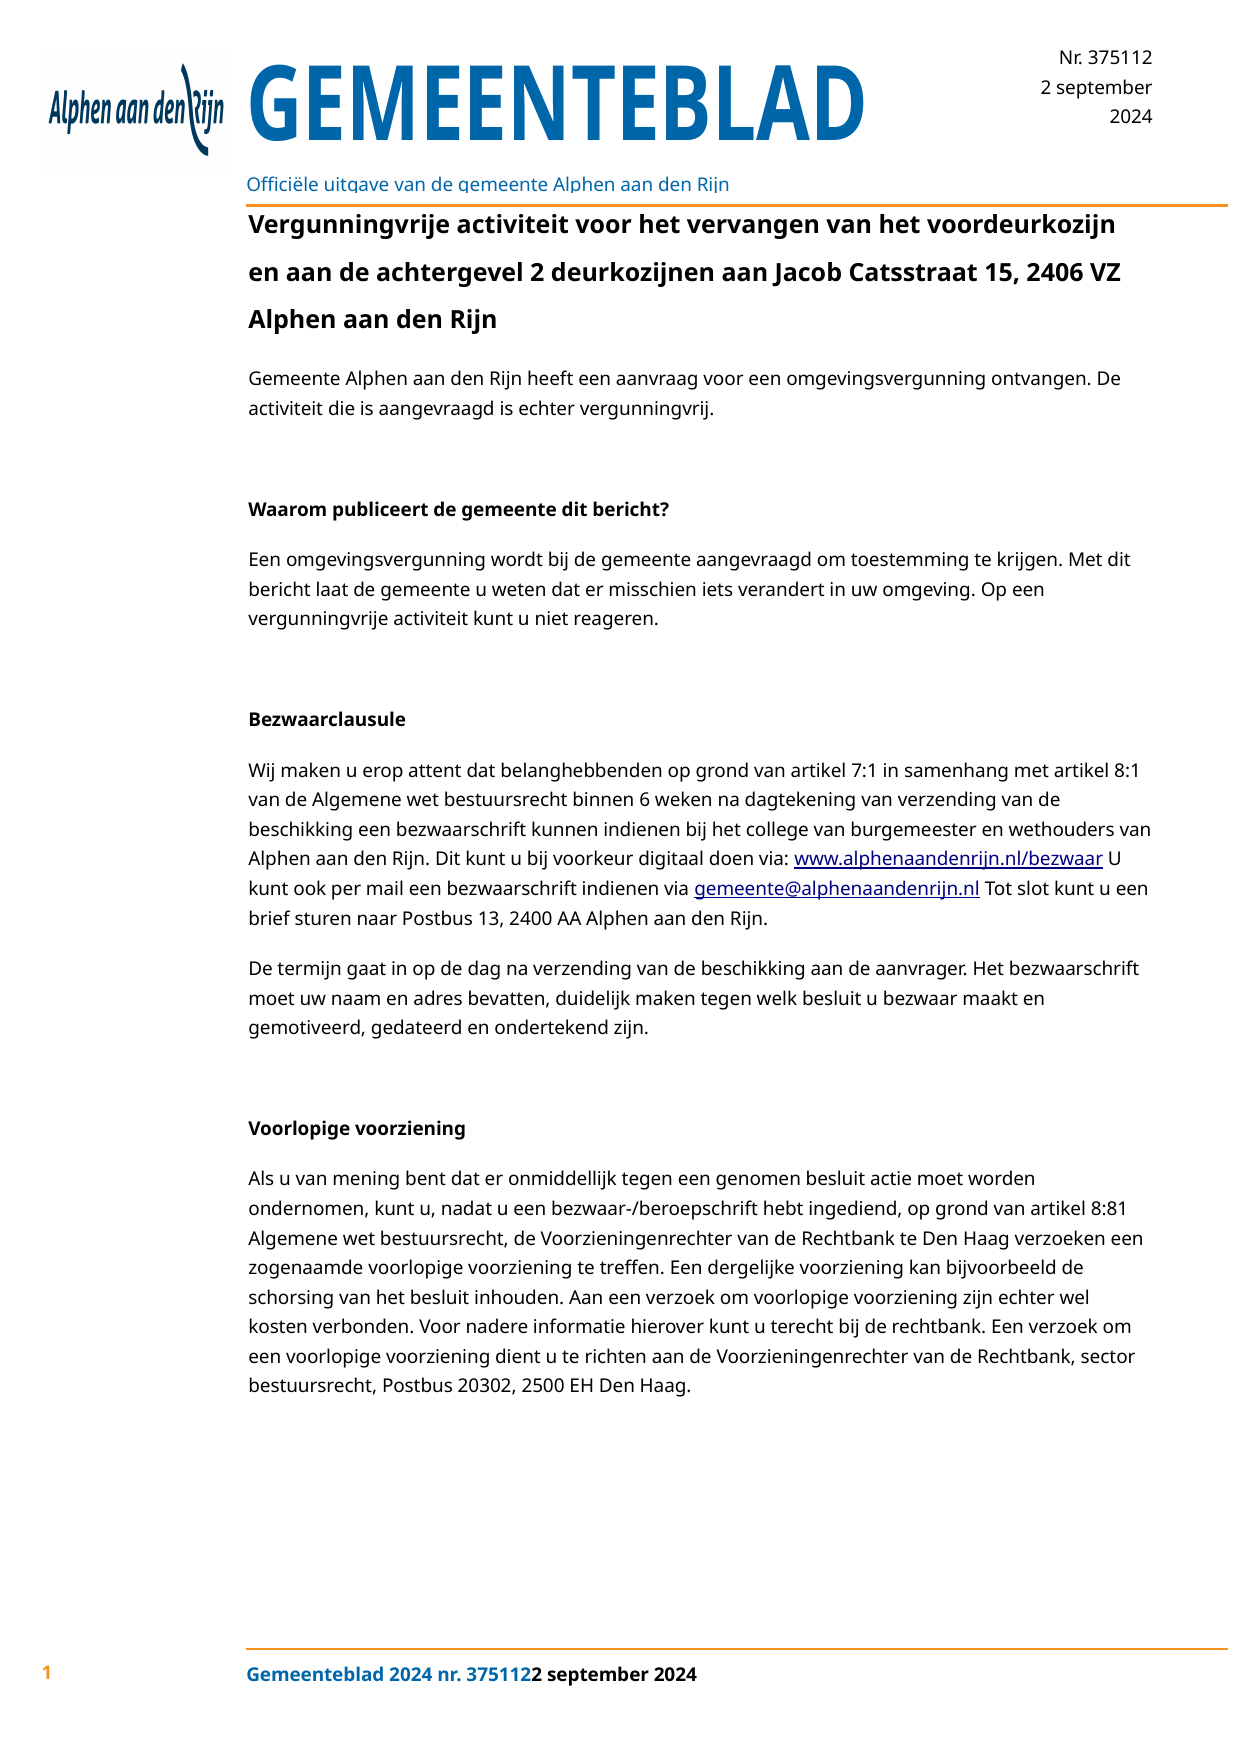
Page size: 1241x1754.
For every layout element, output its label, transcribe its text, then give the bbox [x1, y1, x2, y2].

text Vergunningvrije activiteit voor het vervangen van het voordeurkozijn en aan de achtergevel 2 deurkozijnen aan Jacob Catsstraat 15, 2406 VZ Alphen aan den Rijn [248, 207, 1152, 336]
text Bezwaarclausule [248, 706, 1152, 732]
text Wij maken u erop attent dat belanghebbenden op grond van artikel 7:1 in samenhang met artikel 8:1 van de Algemene wet bestuursrecht binnen 6 weken na dagtekening van verzending van de beschikking een bezwaarschrift kunnen indienen bij het college van burgemeester en wethouders van Alphen aan den Rijn. Dit kunt u bij voorkeur digitaal doen via: www.alphenaandenrijn.nl/bezwaar U kunt ook per mail een bezwaarschrift indienen via gemeente@alphenaandenrijn.nl Tot slot kunt u een brief sturen naar Postbus 13, 2400 AA Alphen aan den Rijn. [248, 757, 1152, 930]
text Een omgevingsvergunning wordt bij de gemeente aangevraagd om toestemming te krijgen. Met dit bericht laat de gemeente u weten dat er misschien iets verandert in uw omgeving. Op een vergunningvrije activiteit kunt u niet reageren. [248, 546, 1152, 631]
text Als u van mening bent dat er onmiddellijk tegen een genomen besluit actie moet worden ondernomen, kunt u, nadat u een bezwaar-/beroepschrift hebt ingediend, op grond van artikel 8:81 Algemene wet bestuursrecht, de Voorzieningenrechter van de Rechtbank te Den Haag verzoeken een zogenaamde voorlopige voorziening te treffen. Een dergelijke voorziening kan bijvoorbeeld de schorsing van het besluit inhouden. Aan een verzoek om voorlopige voorziening zijn echter wel kosten verbonden. Voor nadere informatie hierover kunt u terecht bij de rechtbank. Een verzoek om een voorlopige voorziening dient u te richten aan de Voorzieningenrechter van de Rechtbank, sector bestuursrecht, Postbus 20302, 2500 EH Den Haag. [248, 1166, 1152, 1398]
text De termijn gaat in op de dag na verzending van de beschikking aan de aanvrager. Het bezwaarschrift moet uw naam en adres bevatten, duidelijk maken tegen welk besluit u bezwaar maakt en gemotiveerd, gedateerd en ondertekend zijn. [248, 955, 1152, 1040]
text Waarom publiceert de gemeente dit bericht? [248, 496, 1152, 522]
text Gemeente Alphen aan den Rijn heeft een aanvraag voor een omgevingsvergunning ontvangen. De activiteit die is aangevraagd is echter vergunningvrij. [248, 366, 1152, 421]
text Voorlopige voorziening [248, 1115, 1152, 1141]
picture [41, 47, 231, 172]
